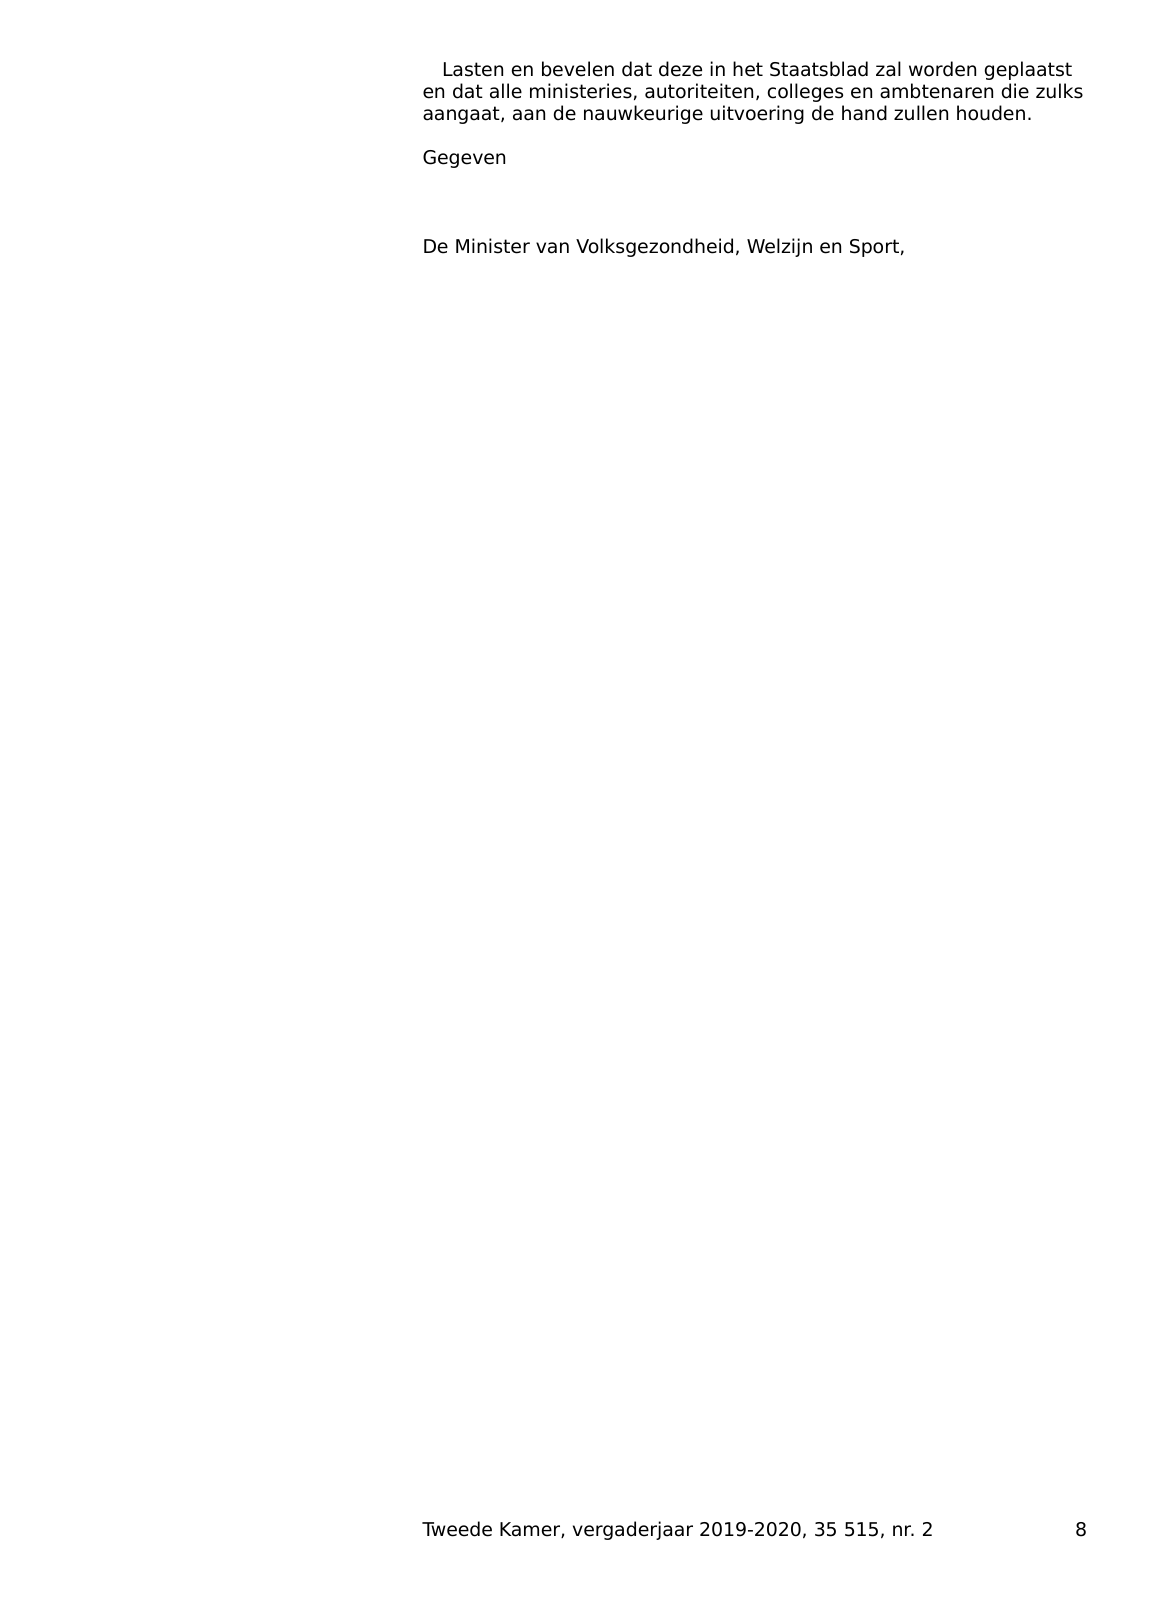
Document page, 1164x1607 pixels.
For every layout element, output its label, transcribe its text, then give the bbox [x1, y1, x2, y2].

text Gegeven [422, 147, 1087, 169]
text Lasten en bevelen dat deze in het Staatsblad zal worden geplaatst en dat alle ministeries, autoriteiten, colleges en ambtenaren die zulks aangaat, aan de nauwkeurige uitvoering de hand zullen houden. [422, 59, 1087, 125]
text De Minister van Volksgezondheid, Welzijn en Sport, [422, 236, 1087, 258]
